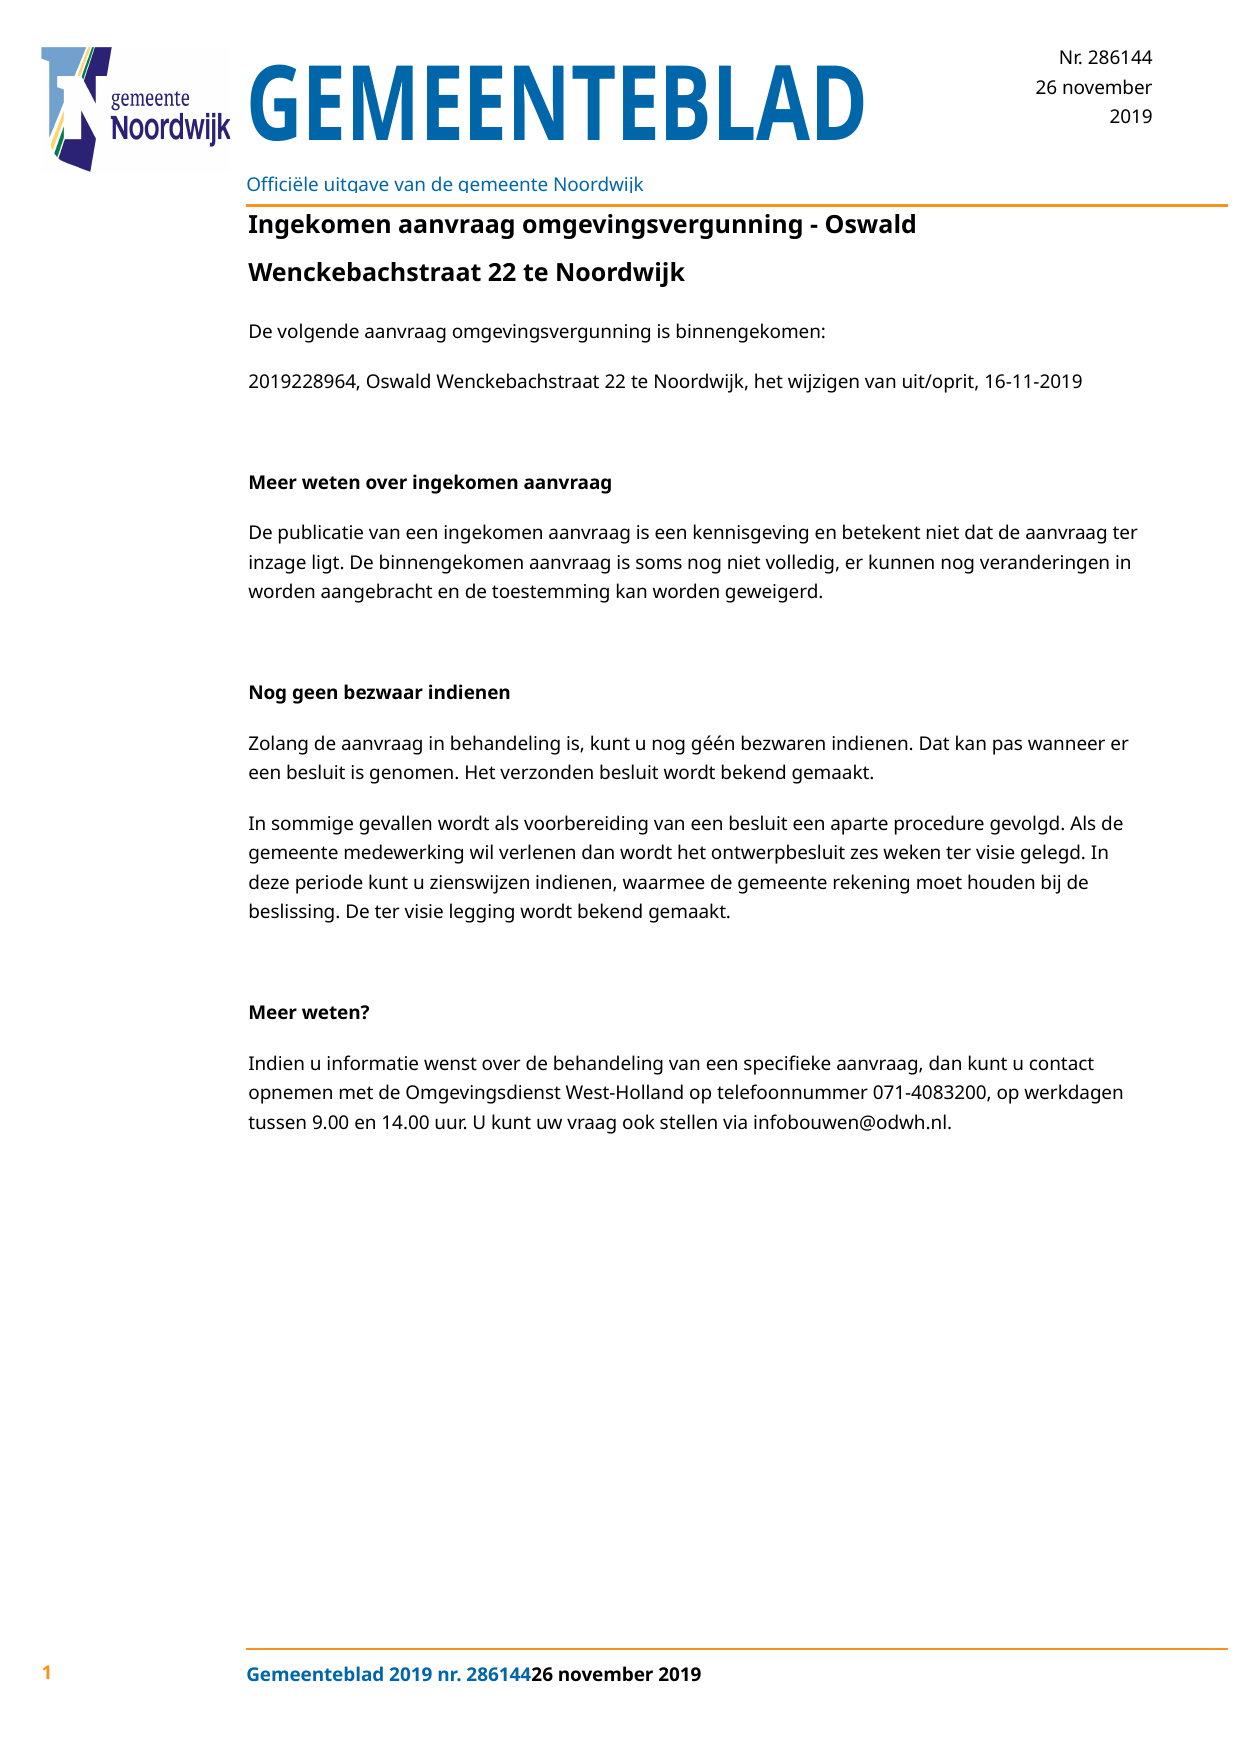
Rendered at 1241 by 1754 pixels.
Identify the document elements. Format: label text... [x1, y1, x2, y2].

text De volgende aanvraag omgevingsvergunning is binnengekomen: [248, 318, 1152, 344]
text Indien u informatie wenst over de behandeling van een specifieke aanvraag, dan kunt u contact opnemen met de Omgevingsdienst West-Holland op telefoonnummer 071-4083200, op werkdagen tussen 9.00 en 14.00 uur. U kunt uw vraag ook stellen via infobouwen@odwh.nl. [248, 1050, 1152, 1135]
text In sommige gevallen wordt als voorbereiding van een besluit een aparte procedure gevolgd. Als de gemeente medewerking wil verlenen dan wordt het ontwerpbesluit zes weken ter visie gelegd. In deze periode kunt u zienswijzen indienen, waarmee de gemeente rekening moet houden bij de beslissing. De ter visie legging wordt bekend gemaakt. [248, 810, 1152, 924]
text Meer weten over ingekomen aanvraag [248, 469, 1152, 495]
text 2019228964, Oswald Wenckebachstraat 22 te Noordwijk, het wijzigen van uit/oprit, 16-11-2019 [248, 368, 1152, 394]
text Zolang de aanvraag in behandeling is, kunt u nog géén bezwaren indienen. Dat kan pas wanneer er een besluit is genomen. Het verzonden besluit wordt bekend gemaakt. [248, 730, 1152, 785]
text Meer weten? [248, 999, 1152, 1025]
text Nog geen bezwaar indienen [248, 679, 1152, 705]
text Ingekomen aanvraag omgevingsvergunning - Oswald Wenckebachstraat 22 te Noordwijk [248, 207, 1152, 288]
text De publicatie van een ingekomen aanvraag is een kennisgeving en betekent niet dat de aanvraag ter inzage ligt. De binnengekomen aanvraag is soms nog niet volledig, er kunnen nog veranderingen in worden aangebracht en de toestemming kan worden geweigerd. [248, 519, 1152, 604]
picture [41, 47, 231, 172]
